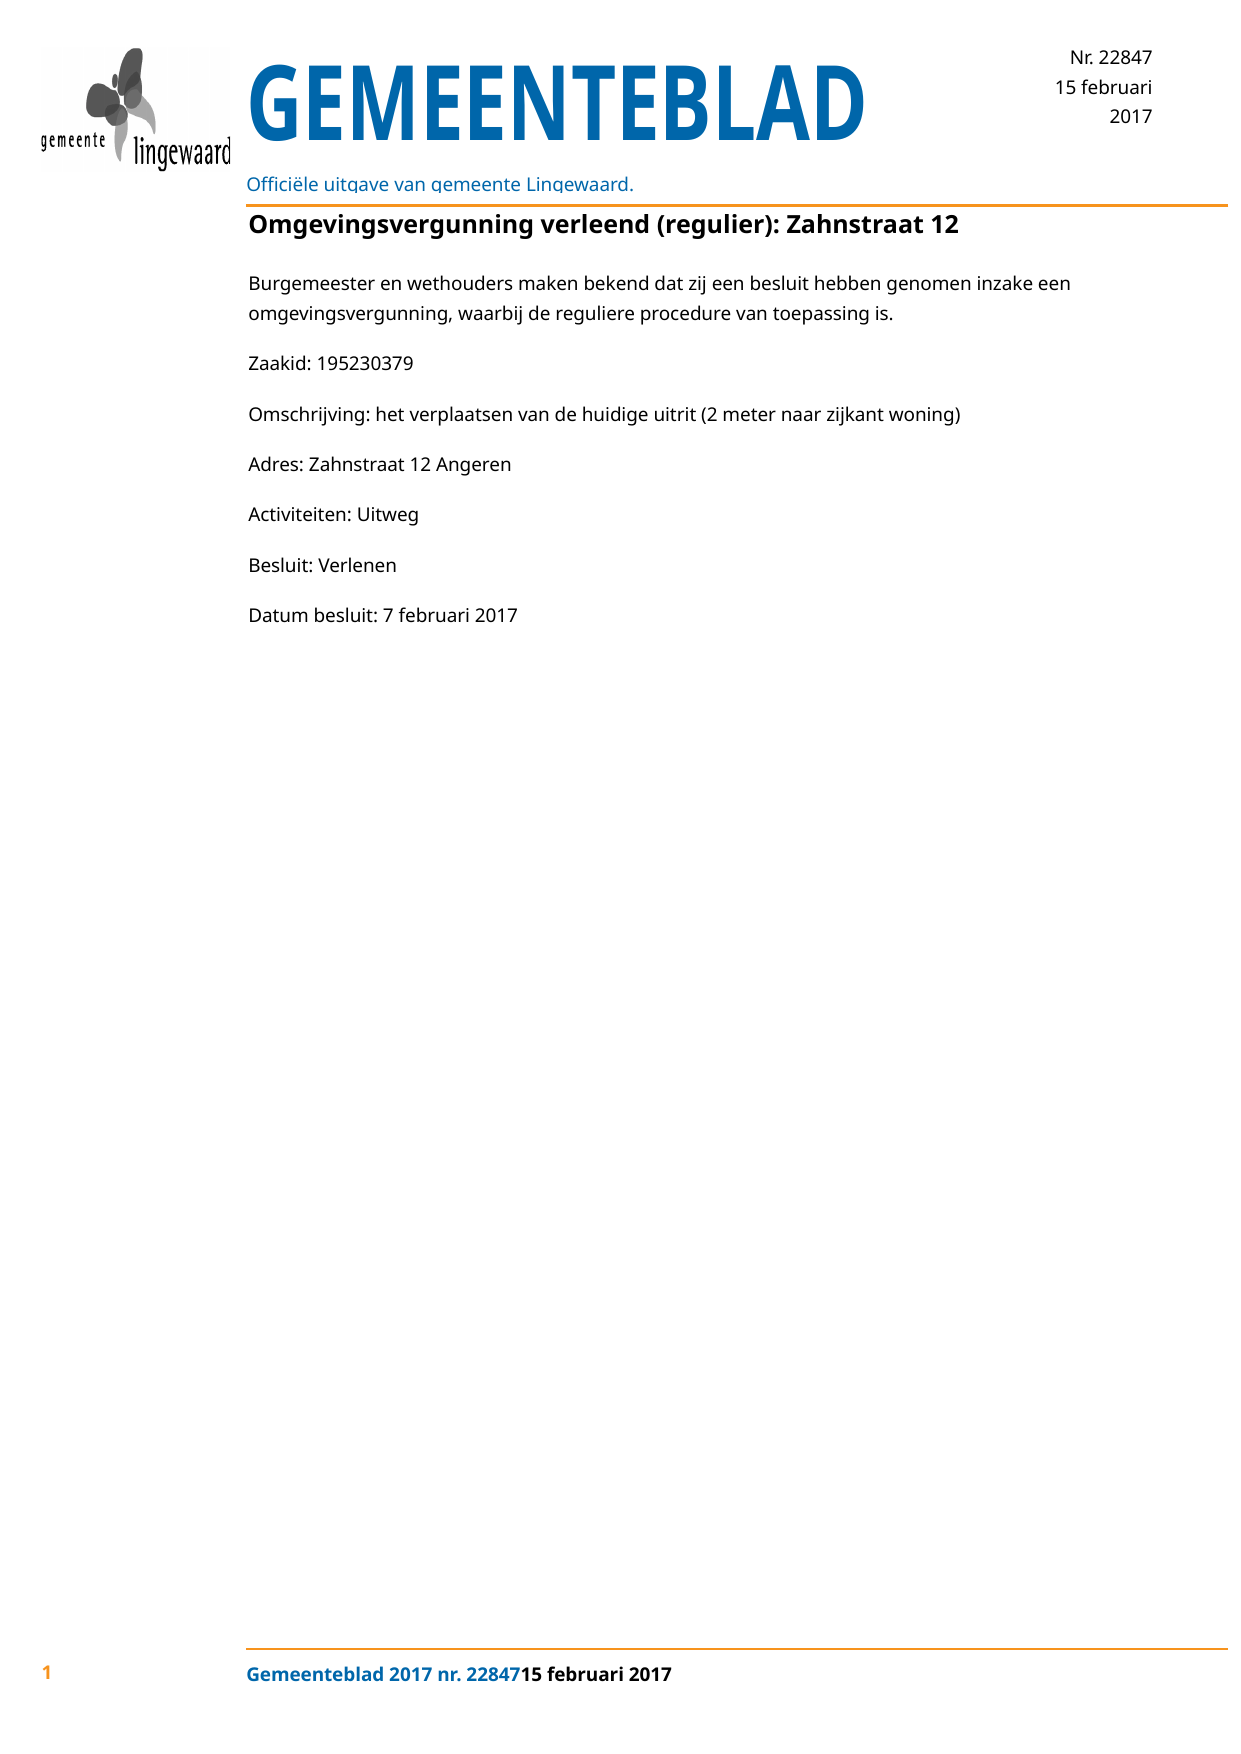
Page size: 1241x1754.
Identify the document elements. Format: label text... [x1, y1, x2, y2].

text Omschrijving: het verplaatsen van de huidige uitrit (2 meter naar zijkant woning) [248, 401, 1152, 426]
text Besluit: Verlenen [248, 552, 1152, 578]
text Burgemeester en wethouders maken bekend dat zij een besluit hebben genomen inzake een omgevingsvergunning, waarbij de reguliere procedure van toepassing is. [248, 270, 1152, 326]
text Datum besluit: 7 februari 2017 [248, 602, 1152, 628]
text Omgevingsvergunning verleend (regulier): Zahnstraat 12 [248, 207, 1152, 241]
text Activiteiten: Uitweg [248, 502, 1152, 527]
text Adres: Zahnstraat 12 Angeren [248, 451, 1152, 477]
text Zaakid: 195230379 [248, 350, 1152, 376]
picture [41, 47, 231, 172]
